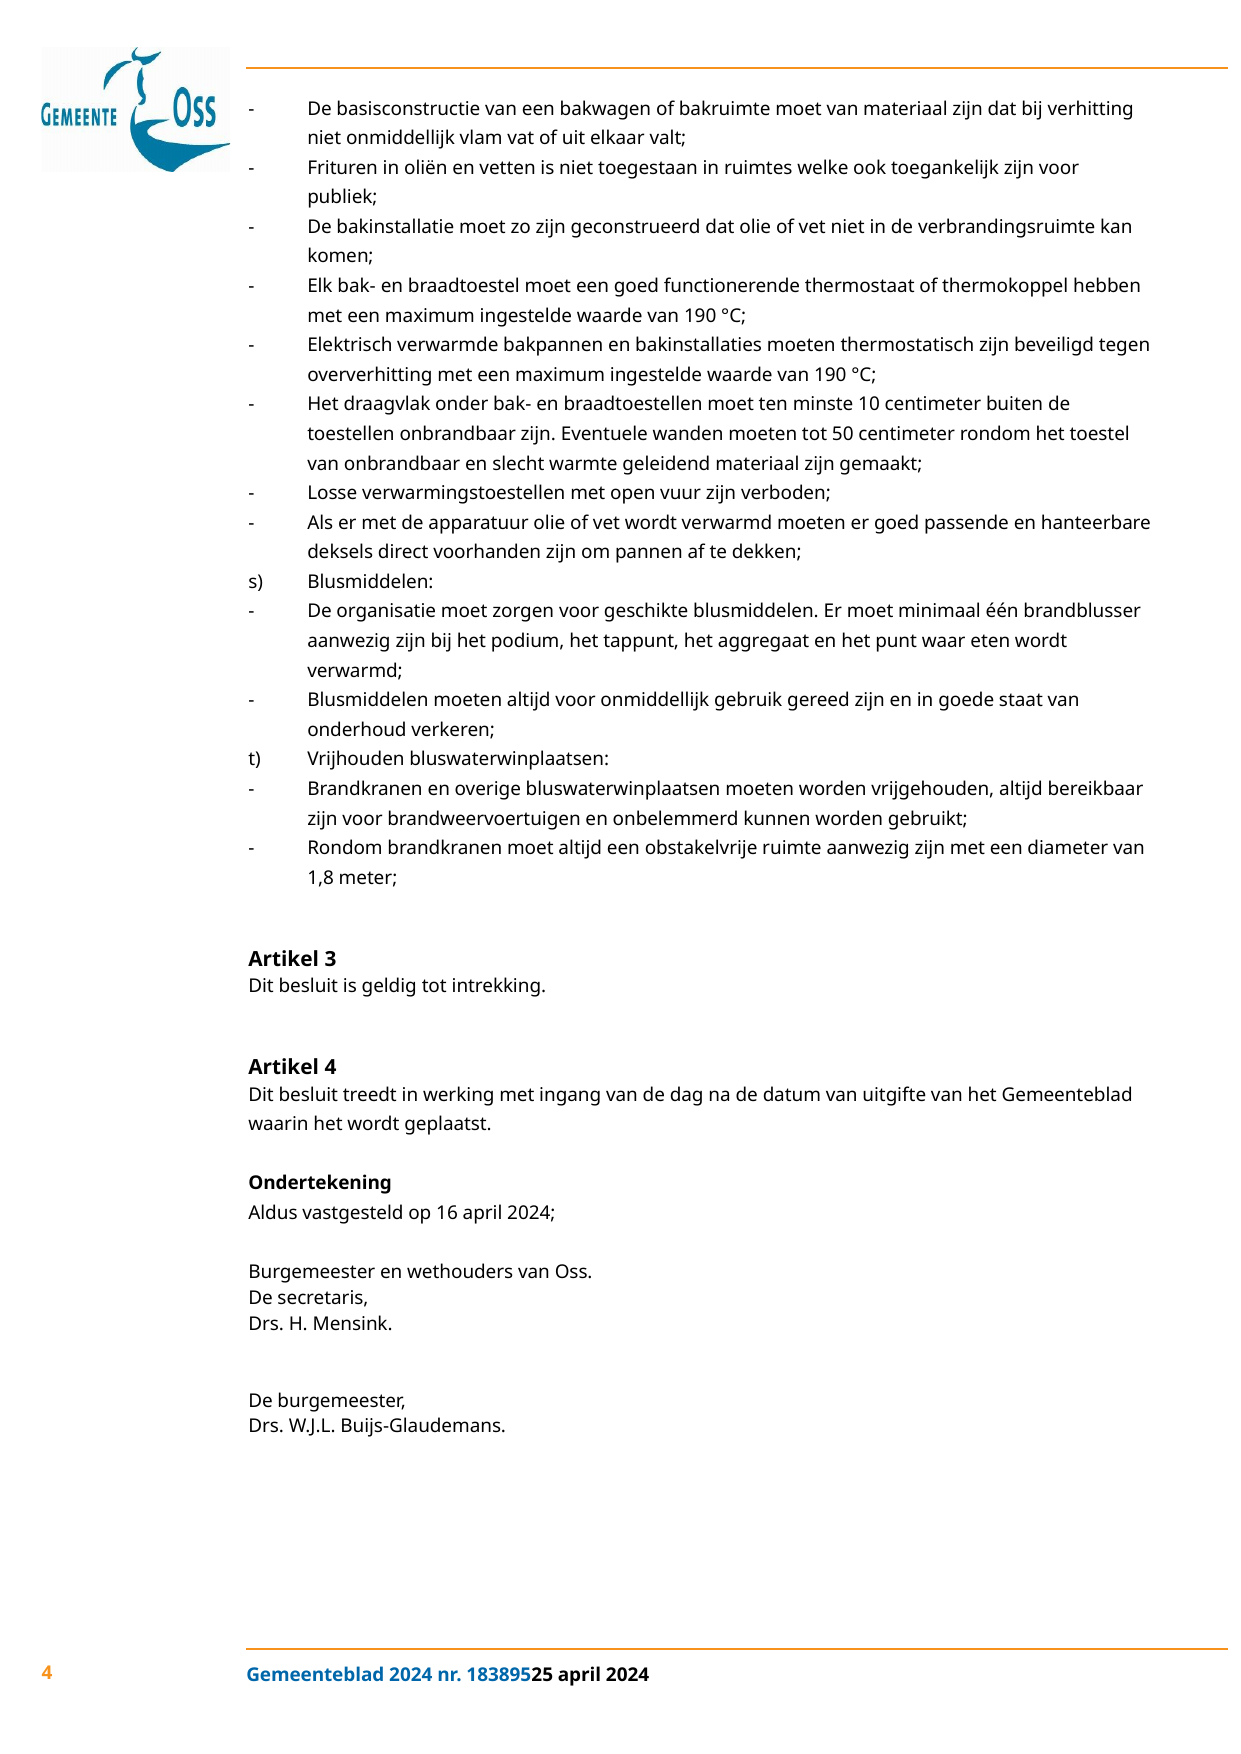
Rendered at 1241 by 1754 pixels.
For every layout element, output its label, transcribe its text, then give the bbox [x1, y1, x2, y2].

text Artikel 3 [248, 944, 1152, 972]
list Blusmiddelen: [248, 568, 1152, 594]
picture [41, 47, 231, 172]
list Elk bak- en braadtoestel moet een goed functionerende thermostaat of thermokoppel hebben met een maximum ingestelde waarde van 190 °C; [248, 272, 1152, 328]
list Brandkranen en overige bluswaterwinplaatsen moeten worden vrijgehouden, altijd bereikbaar zijn voor brandweervoertuigen en onbelemmerd kunnen worden gebruikt; [248, 775, 1152, 831]
text Burgemeester en wethouders van Oss. [248, 1258, 1152, 1284]
text Dit besluit is geldig tot intrekking. [248, 972, 1152, 998]
text Aldus vastgesteld op 16 april 2024; [248, 1199, 1152, 1225]
list Rondom brandkranen moet altijd een obstakelvrije ruimte aanwezig zijn met een diameter van 1,8 meter; [248, 834, 1152, 890]
list De basisconstructie van een bakwagen of bakruimte moet van materiaal zijn dat bij verhitting niet onmiddellijk vlam vat of uit elkaar valt; [248, 95, 1152, 150]
list Het draagvlak onder bak- en braadtoestellen moet ten minste 10 centimeter buiten de toestellen onbrandbaar zijn. Eventuele wanden moeten tot 50 centimeter rondom het toestel van onbrandbaar en slecht warmte geleidend materiaal zijn gemaakt; [248, 391, 1152, 476]
text Drs. H. Mensink. [248, 1310, 1152, 1336]
list Als er met de apparatuur olie of vet wordt verwarmd moeten er goed passende en hanteerbare deksels direct voorhanden zijn om pannen af te dekken; [248, 509, 1152, 564]
list Blusmiddelen moeten altijd voor onmiddellijk gebruik gereed zijn en in goede staat van onderhoud verkeren; [248, 686, 1152, 742]
text De burgemeester, [248, 1387, 1152, 1413]
list Vrijhouden bluswaterwinplaatsen: [248, 746, 1152, 771]
text Ondertekening [248, 1169, 1152, 1195]
text Drs. W.J.L. Buijs-Glaudemans. [248, 1413, 1152, 1438]
list De bakinstallatie moet zo zijn geconstrueerd dat olie of vet niet in de verbrandingsruimte kan komen; [248, 213, 1152, 268]
list De organisatie moet zorgen voor geschikte blusmiddelen. Er moet minimaal één brandblusser aanwezig zijn bij het podium, het tappunt, het aggregaat en het punt waar eten wordt verwarmd; [248, 598, 1152, 683]
list Frituren in oliën en vetten is niet toegestaan in ruimtes welke ook toegankelijk zijn voor publiek; [248, 154, 1152, 209]
list Losse verwarmingstoestellen met open vuur zijn verboden; [248, 479, 1152, 505]
text Artikel 4 [248, 1052, 1152, 1081]
text Dit besluit treedt in werking met ingang van de dag na de datum van uitgifte van het Gemeenteblad waarin het wordt geplaatst. [248, 1081, 1152, 1136]
text De secretaris, [248, 1284, 1152, 1310]
list Elektrisch verwarmde bakpannen en bakinstallaties moeten thermostatisch zijn beveiligd tegen oververhitting met een maximum ingestelde waarde van 190 °C; [248, 331, 1152, 387]
